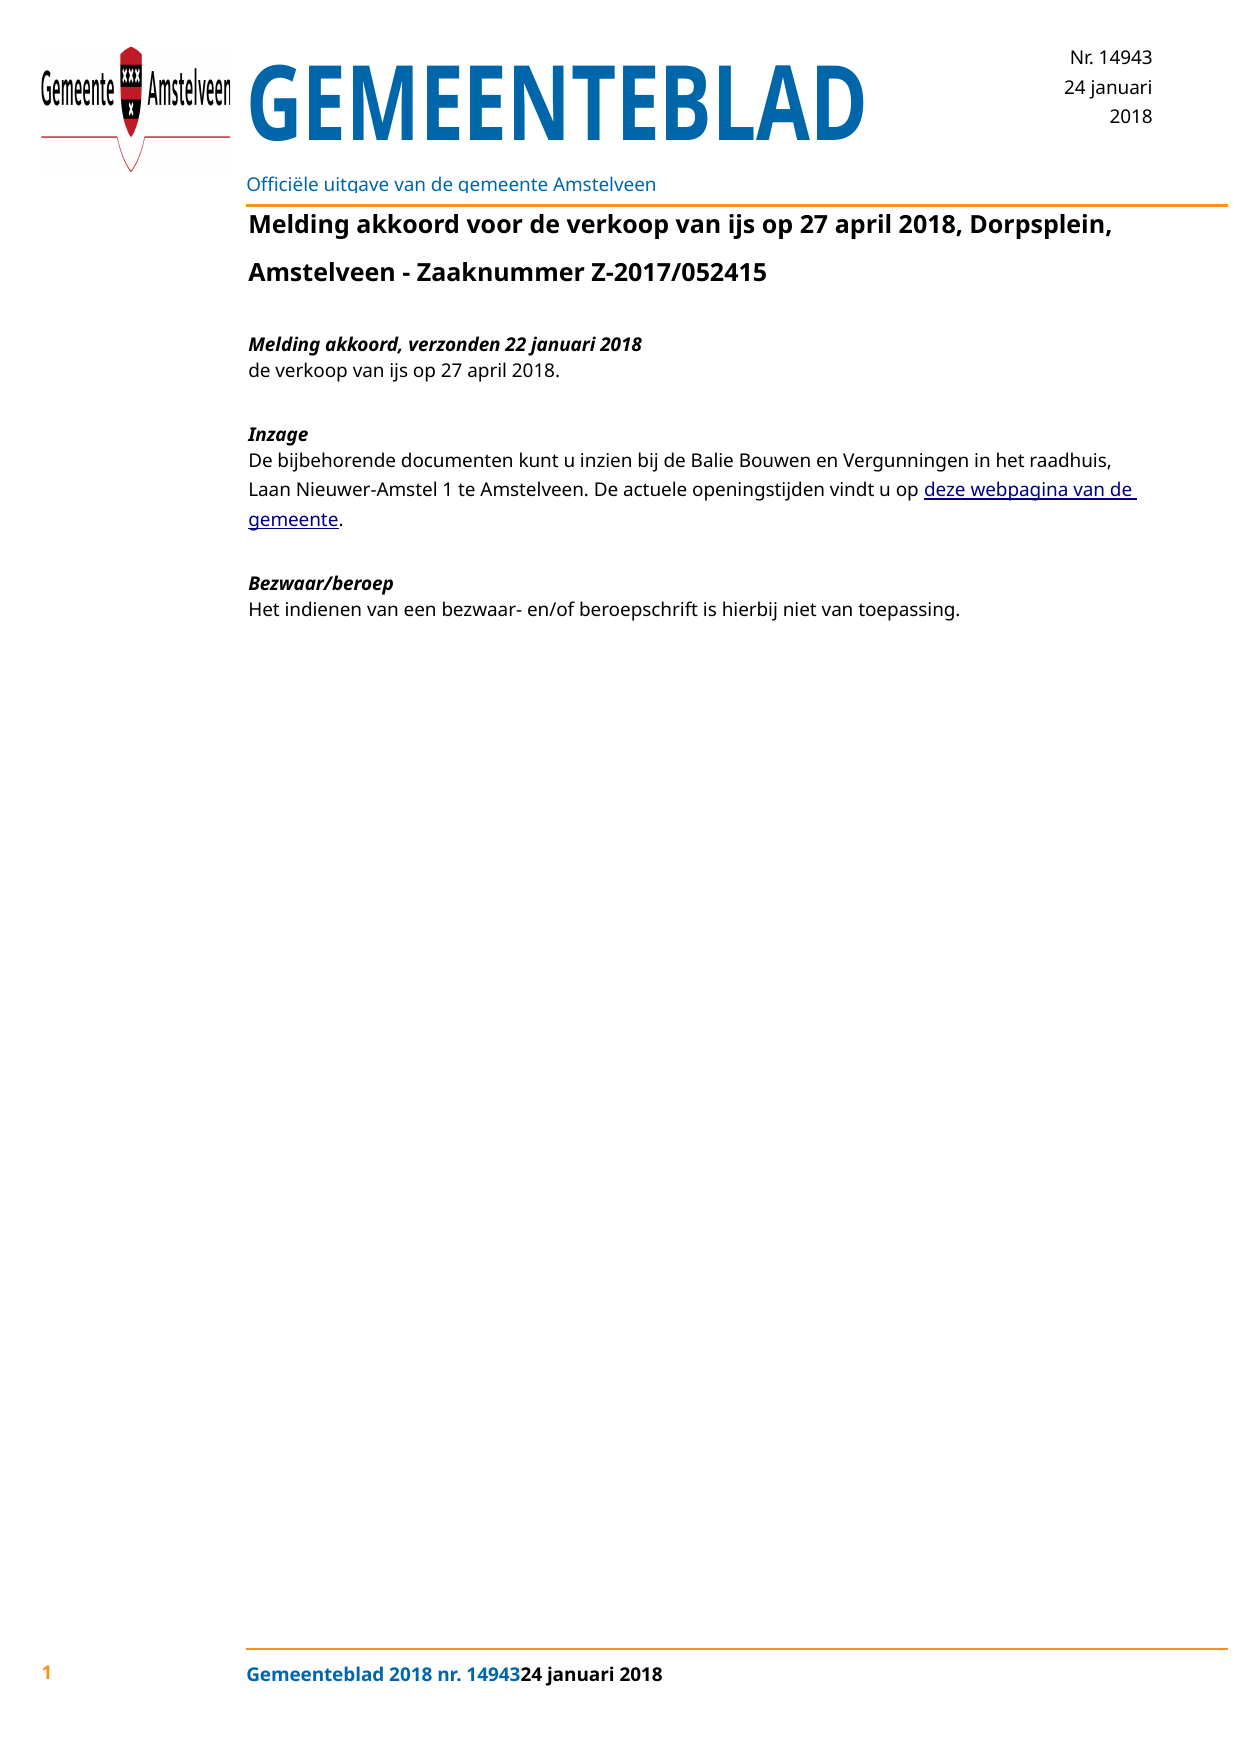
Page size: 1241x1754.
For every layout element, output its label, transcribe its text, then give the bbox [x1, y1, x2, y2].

text Inzage [248, 421, 1152, 447]
text De bijbehorende documenten kunt u inzien bij de Balie Bouwen en Vergunningen in het raadhuis, Laan Nieuwer-Amstel 1 te Amstelveen. De actuele openingstijden vindt u op deze webpagina van de gemeente. [248, 447, 1152, 532]
picture [41, 47, 231, 172]
text Melding akkoord, verzonden 22 januari 2018 [248, 331, 1152, 357]
text Bezwaar/beroep [248, 570, 1152, 596]
text de verkoop van ijs op 27 april 2018. [248, 357, 1152, 383]
text Het indienen van een bezwaar- en/of beroepschrift is hierbij niet van toepassing. [248, 596, 1152, 621]
text Melding akkoord voor de verkoop van ijs op 27 april 2018, Dorpsplein, Amstelveen - Zaaknummer Z-2017/052415 [248, 207, 1152, 288]
